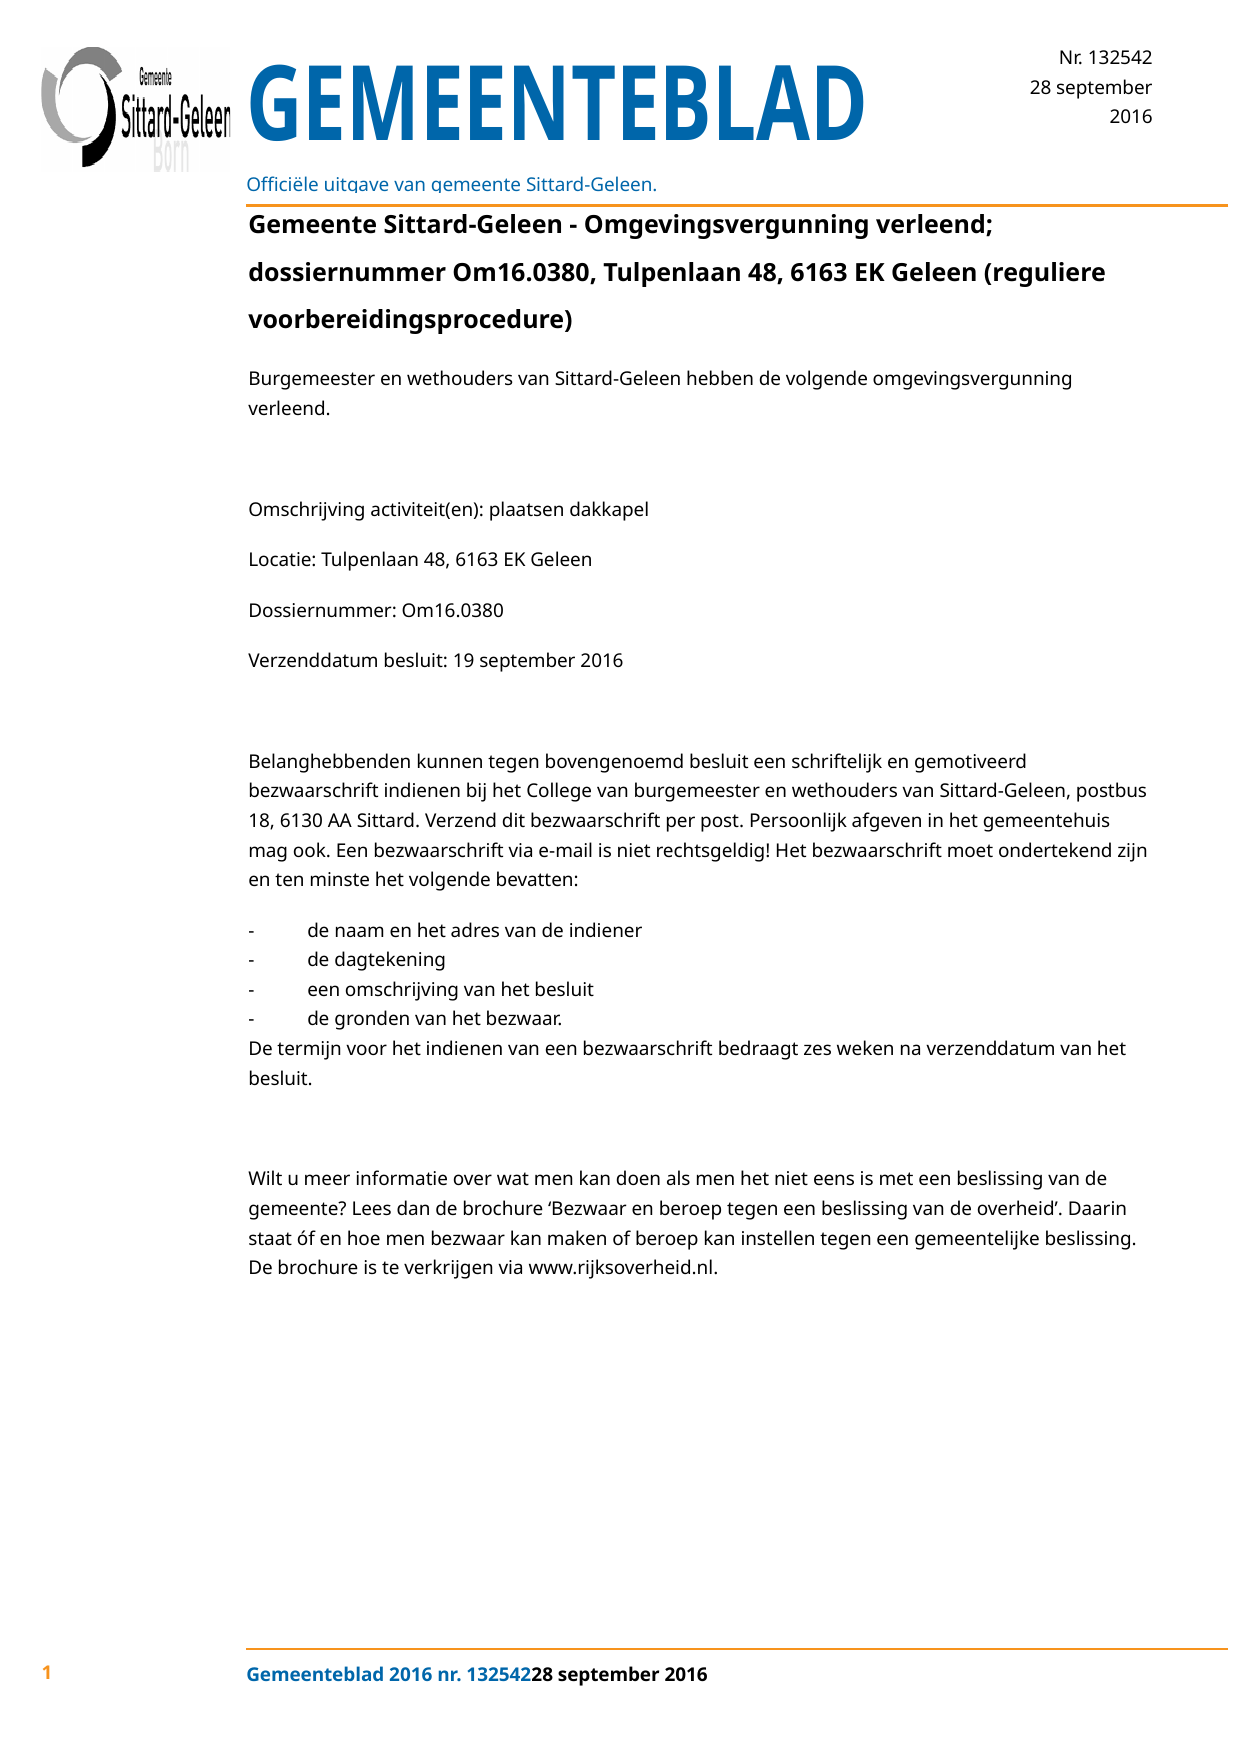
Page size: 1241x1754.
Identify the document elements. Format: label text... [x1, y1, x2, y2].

text Locatie: Tulpenlaan 48, 6163 EK Geleen [248, 546, 1152, 572]
text Omschrijving activiteit(en): plaatsen dakkapel [248, 496, 1152, 522]
text De termijn voor het indienen van een bezwaarschrift bedraagt zes weken na verzenddatum van het besluit. [248, 1035, 1152, 1090]
text Verzenddatum besluit: 19 september 2016 [248, 647, 1152, 673]
text Dossiernummer: Om16.0380 [248, 597, 1152, 622]
picture [41, 47, 231, 172]
text Gemeente Sittard-Geleen - Omgevingsvergunning verleend; dossiernummer Om16.0380, Tulpenlaan 48, 6163 EK Geleen (reguliere voorbereidingsprocedure) [248, 207, 1152, 336]
list de gronden van het bezwaar. [248, 1006, 1152, 1031]
list een omschrijving van het besluit [248, 976, 1152, 1002]
list de naam en het adres van de indiener [248, 917, 1152, 942]
text Wilt u meer informatie over wat men kan doen als men het niet eens is met een beslissing van de gemeente? Lees dan de brochure ‘Bezwaar en beroep tegen een beslissing van de overheid’. Daarin staat óf en hoe men bezwaar kan maken of beroep kan instellen tegen een gemeentelijke beslissing. De brochure is te verkrijgen via www.rijksoverheid.nl. [248, 1166, 1152, 1280]
text Burgemeester en wethouders van Sittard-Geleen hebben de volgende omgevingsvergunning verleend. [248, 366, 1152, 421]
list de dagtekening [248, 946, 1152, 972]
text Belanghebbenden kunnen tegen bovengenoemd besluit een schriftelijk en gemotiveerd bezwaarschrift indienen bij het College van burgemeester en wethouders van Sittard-Geleen, postbus 18, 6130 AA Sittard. Verzend dit bezwaarschrift per post. Persoonlijk afgeven in het gemeentehuis mag ook. Een bezwaarschrift via e-mail is niet rechtsgeldig! Het bezwaarschrift moet ondertekend zijn en ten minste het volgende bevatten: [248, 748, 1152, 892]
